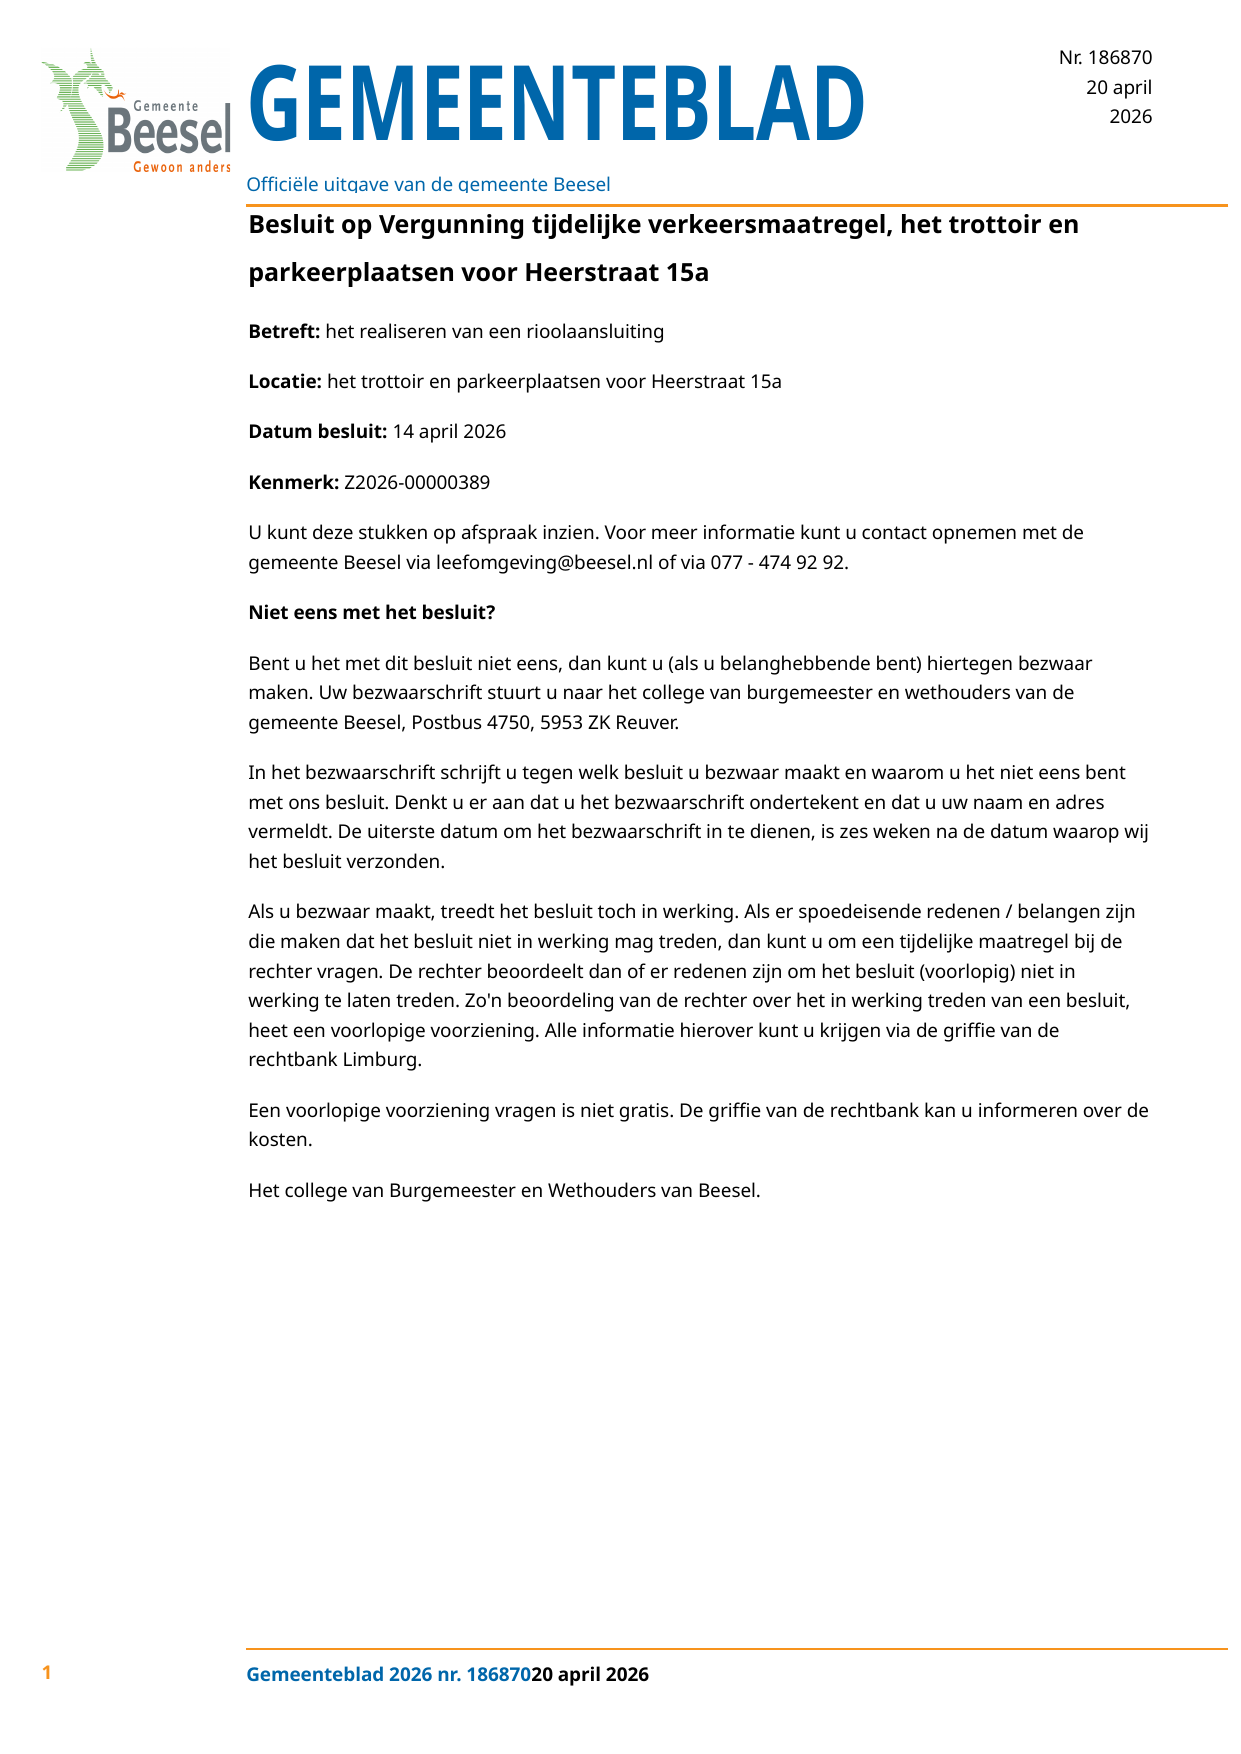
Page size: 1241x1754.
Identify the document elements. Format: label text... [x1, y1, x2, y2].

text In het bezwaarschrift schrijft u tegen welk besluit u bezwaar maakt en waarom u het niet eens bent met ons besluit. Denkt u er aan dat u het bezwaarschrift ondertekent en dat u uw naam en adres vermeldt. De uiterste datum om het bezwaarschrift in te dienen, is zes weken na de datum waarop wij het besluit verzonden. [248, 759, 1152, 874]
picture [41, 47, 231, 172]
text Bent u het met dit besluit niet eens, dan kunt u (als u belanghebbende bent) hiertegen bezwaar maken. Uw bezwaarschrift stuurt u naar het college van burgemeester en wethouders van de gemeente Beesel, Postbus 4750, 5953 ZK Reuver. [248, 650, 1152, 735]
text Locatie: het trottoir en parkeerplaatsen voor Heerstraat 15a [248, 368, 1152, 394]
text U kunt deze stukken op afspraak inzien. Voor meer informatie kunt u contact opnemen met de gemeente Beesel via leefomgeving@beesel.nl of via 077 - 474 92 92. [248, 519, 1152, 575]
text Datum besluit: 14 april 2026 [248, 419, 1152, 444]
text Kenmerk: Z2026-00000389 [248, 469, 1152, 495]
text Een voorlopige voorziening vragen is niet gratis. De griffie van de rechtbank kan u informeren over de kosten. [248, 1097, 1152, 1152]
text Als u bezwaar maakt, treedt het besluit toch in werking. Als er spoedeisende redenen / belangen zijn die maken dat het besluit niet in werking mag treden, dan kunt u om een tijdelijke maatregel bij de rechter vragen. De rechter beoordeelt dan of er redenen zijn om het besluit (voorlopig) niet in werking te laten treden. Zo'n beoordeling van de rechter over het in werking treden van een besluit, heet een voorlopige voorziening. Alle informatie hierover kunt u krijgen via de griffie van de rechtbank Limburg. [248, 899, 1152, 1072]
text Besluit op Vergunning tijdelijke verkeersmaatregel, het trottoir en parkeerplaatsen voor Heerstraat 15a [248, 207, 1152, 288]
text Betreft: het realiseren van een rioolaansluiting [248, 318, 1152, 344]
text Niet eens met het besluit? [248, 599, 1152, 625]
text Het college van Burgemeester en Wethouders van Beesel. [248, 1177, 1152, 1203]
